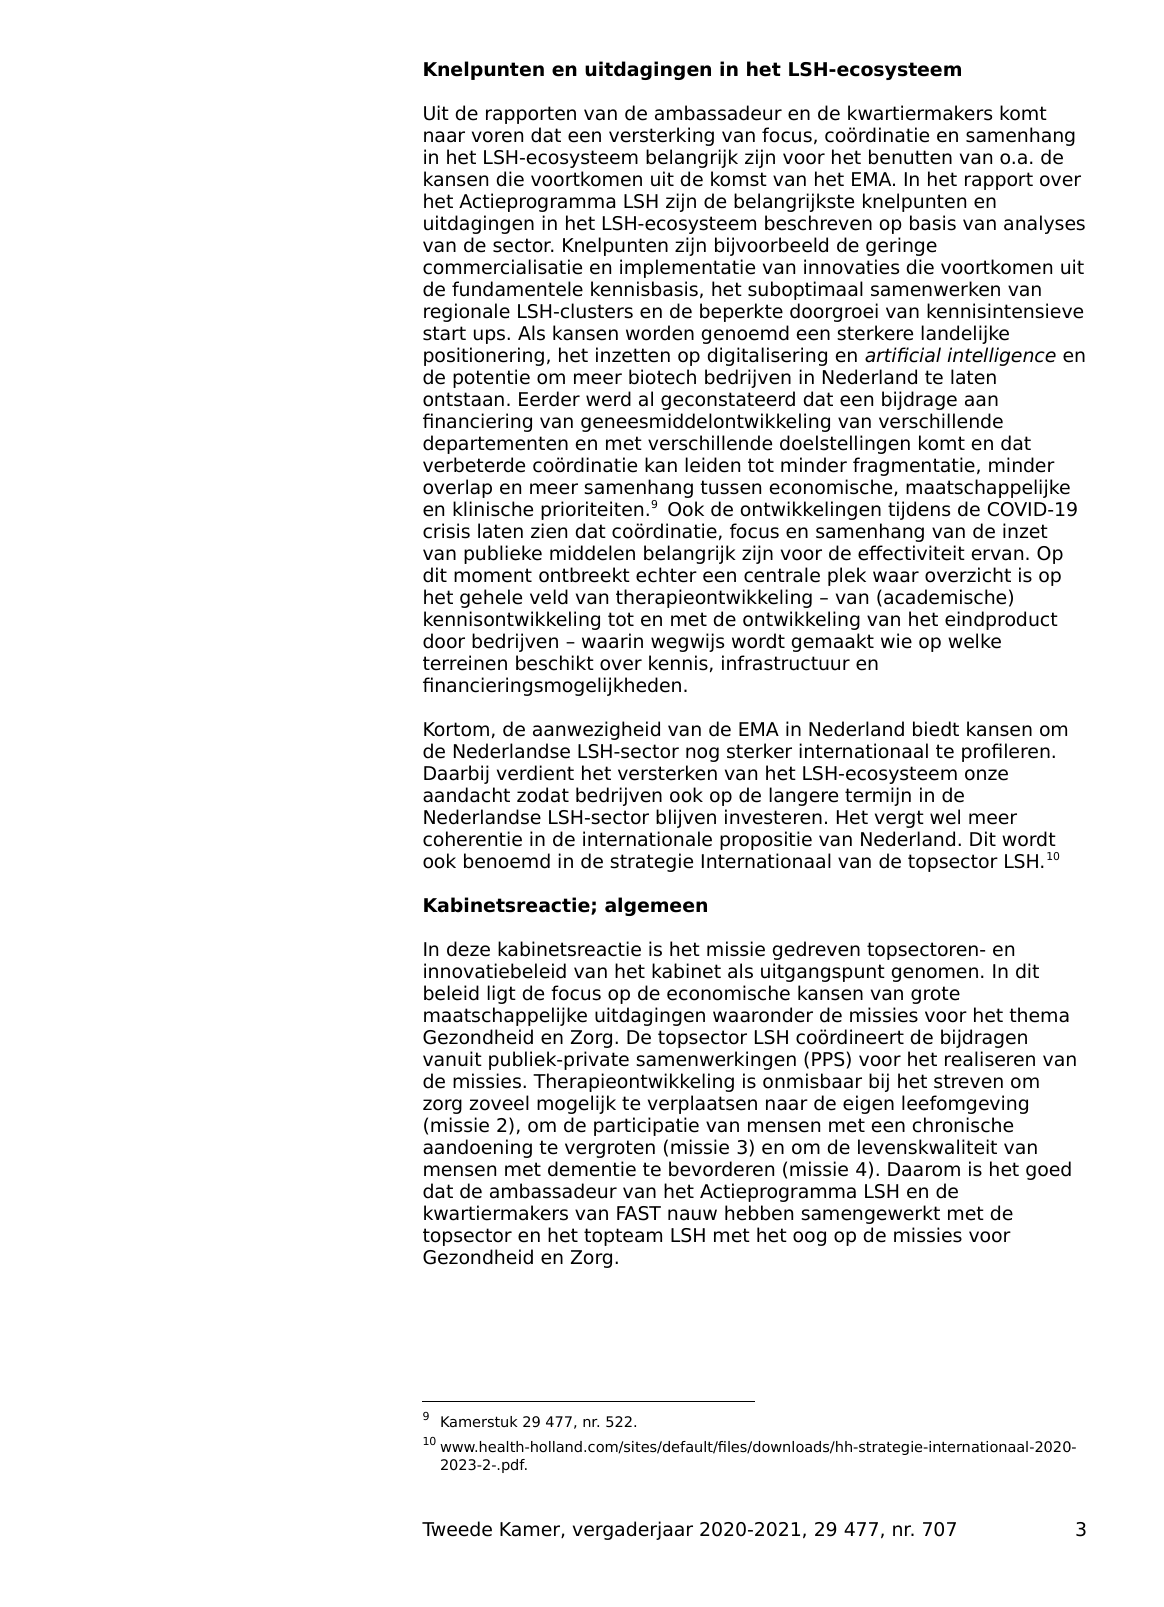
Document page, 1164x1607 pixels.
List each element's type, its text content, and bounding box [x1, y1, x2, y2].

subtitle Kabinetsreactie; algemeen [422, 895, 1087, 917]
subtitle Knelpunten en uitdagingen in het LSH-ecosysteem [422, 59, 1087, 81]
text In deze kabinetsreactie is het missie gedreven topsectoren- en innovatiebeleid van het kabinet als uitgangspunt genomen. In dit beleid ligt de focus op de economische kansen van grote maatschappelijke uitdagingen waaronder de missies voor het thema Gezondheid en Zorg. De topsector LSH coördineert de bijdragen vanuit publiek-private samenwerkingen (PPS) voor het realiseren van de missies. Therapieontwikkeling is onmisbaar bij het streven om zorg zoveel mogelijk te verplaatsen naar de eigen leefomgeving (missie 2), om de participatie van mensen met een chronische aandoening te vergroten (missie 3) en om de levenskwaliteit van mensen met dementie te bevorderen (missie 4). Daarom is het goed dat de ambassadeur van het Actieprogramma LSH en de kwartiermakers van FAST nauw hebben samengewerkt met de topsector en het topteam LSH met het oog op de missies voor Gezondheid en Zorg. [422, 939, 1087, 1269]
text Uit de rapporten van de ambassadeur en de kwartiermakers komt naar voren dat een versterking van focus, coördinatie en samenhang in het LSH-ecosysteem belangrijk zijn voor het benutten van o.a. de kansen die voortkomen uit de komst van het EMA. In het rapport over het Actieprogramma LSH zijn de belangrijkste knelpunten en uitdagingen in het LSH-ecosysteem beschreven op basis van analyses van de sector. Knelpunten zijn bijvoorbeeld de geringe commercialisatie en implementatie van innovaties die voortkomen uit de fundamentele kennisbasis, het suboptimaal samenwerken van regionale LSH-clusters en de beperkte doorgroei van kennisintensieve start ups. Als kansen worden genoemd een sterkere landelijke positionering, het inzetten op digitalisering en artificial intelligence en de potentie om meer biotech bedrijven in Nederland te laten ontstaan. Eerder werd al geconstateerd dat een bijdrage aan financiering van geneesmiddelontwikkeling van verschillende departementen en met verschillende doelstellingen komt en dat verbeterde coördinatie kan leiden tot minder fragmentatie, minder overlap en meer samenhang tussen economische, maatschappelijke en klinische prioriteiten. Ook de ontwikkelingen tijdens de COVID-19 crisis laten zien dat coördinatie, focus en samenhang van de inzet van publieke middelen belangrijk zijn voor de effectiviteit ervan. Op dit moment ontbreekt echter een centrale plek waar overzicht is op het gehele veld van therapieontwikkeling – van (academische) kennisontwikkeling tot en met de ontwikkeling van het eindproduct door bedrijven – waarin wegwijs wordt gemaakt wie op welke terreinen beschikt over kennis, infrastructuur en financieringsmogelijkheden. [422, 103, 1087, 697]
text www.health-holland.com/sites/default/files/downloads/hh-strategie-internationaal-2020-2023-2-.pdf. [422, 1435, 1087, 1474]
text Kamerstuk 29 477, nr. 522. [422, 1410, 1087, 1432]
text Kortom, de aanwezigheid van de EMA in Nederland biedt kansen om de Nederlandse LSH-sector nog sterker internationaal te profileren. Daarbij verdient het versterken van het LSH-ecosysteem onze aandacht zodat bedrijven ook op de langere termijn in de Nederlandse LSH-sector blijven investeren. Het vergt wel meer coherentie in de internationale propositie van Nederland. Dit wordt ook benoemd in de strategie Internationaal van de topsector LSH. [422, 719, 1087, 873]
